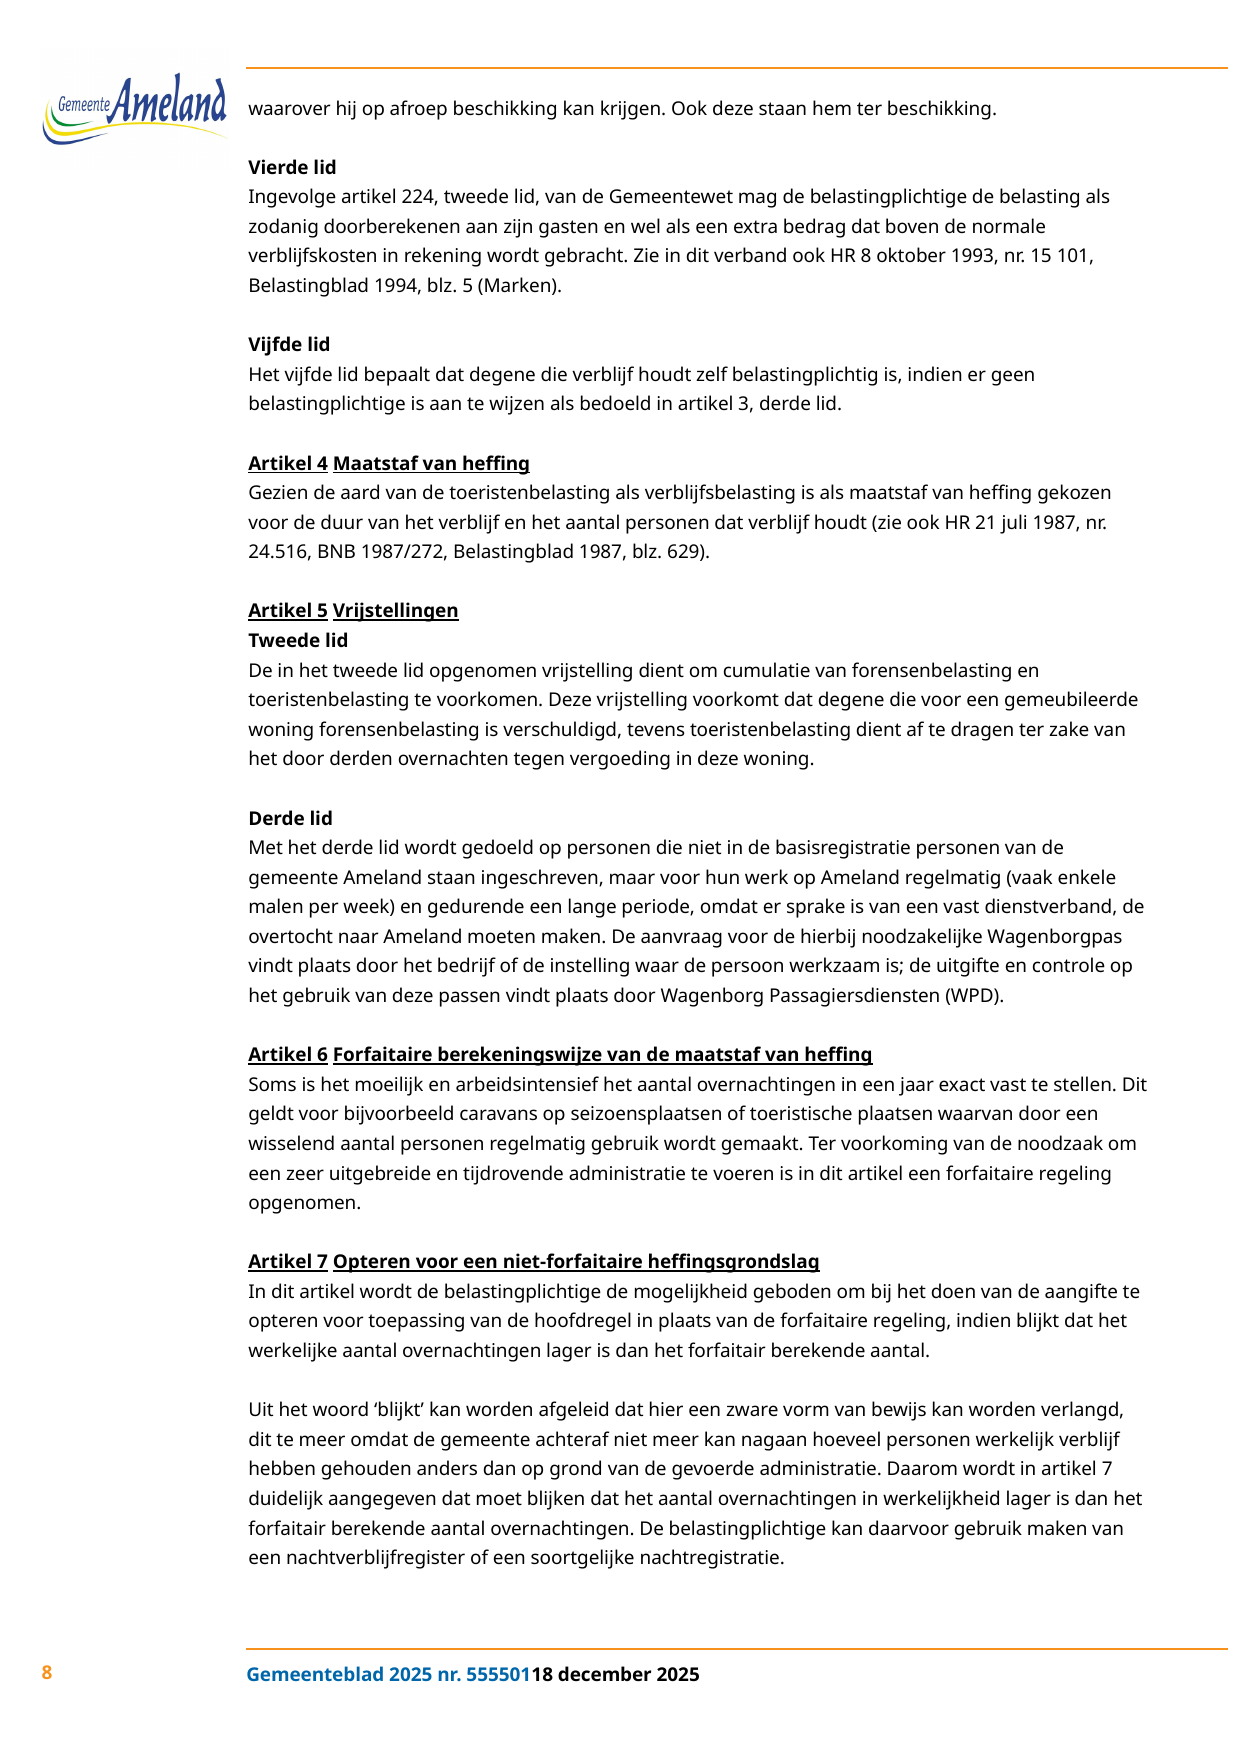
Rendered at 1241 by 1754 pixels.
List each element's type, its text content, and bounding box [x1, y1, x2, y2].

text Artikel 5 Vrijstellingen [248, 598, 1152, 623]
text Artikel 4 Maatstaf van heffing [248, 450, 1152, 476]
text Soms is het moeilijk en arbeidsintensief het aantal overnachtingen in een jaar exact vast te stellen. Dit geldt voor bijvoorbeeld caravans op seizoensplaatsen of toeristische plaatsen waarvan door een wisselend aantal personen regelmatig gebruik wordt gemaakt. Ter voorkoming van de noodzaak om een zeer uitgebreide en tijdrovende administratie te voeren is in dit artikel een forfaitaire regeling opgenomen. [248, 1071, 1152, 1215]
text De in het tweede lid opgenomen vrijstelling dient om cumulatie van forensenbelasting en toeristenbelasting te voorkomen. Deze vrijstelling voorkomt dat degene die voor een gemeubileerde woning forensenbelasting is verschuldigd, tevens toeristenbelasting dient af te dragen ter zake van het door derden overnachten tegen vergoeding in deze woning. [248, 657, 1152, 771]
text Artikel 7 Opteren voor een niet-forfaitaire heffingsgrondslag [248, 1248, 1152, 1274]
text Vierde lid [248, 154, 1152, 180]
text Met het derde lid wordt gedoeld op personen die niet in de basisregistratie personen van de gemeente Ameland staan ingeschreven, maar voor hun werk op Ameland regelmatig (vaak enkele malen per week) en gedurende een lange periode, omdat er sprake is van een vast dienstverband, de overtocht naar Ameland moeten maken. De aanvraag voor de hierbij noodzakelijke Wagenborgpas vindt plaats door het bedrijf of de instelling waar de persoon werkzaam is; de uitgifte en controle op het gebruik van deze passen vindt plaats door Wagenborg Passagiersdiensten (WPD). [248, 834, 1152, 1008]
text Derde lid [248, 805, 1152, 831]
text In dit artikel wordt de belastingplichtige de mogelijkheid geboden om bij het doen van de aangifte te opteren voor toepassing van de hoofdregel in plaats van de forfaitaire regeling, indien blijkt dat het werkelijke aantal overnachtingen lager is dan het forfaitair berekende aantal. [248, 1278, 1152, 1363]
picture [41, 47, 231, 172]
text Ingevolge artikel 224, tweede lid, van de Gemeentewet mag de belastingplichtige de belasting als zodanig doorberekenen aan zijn gasten en wel als een extra bedrag dat boven de normale verblijfskosten in rekening wordt gebracht. Zie in dit verband ook HR 8 oktober 1993, nr. 15 101, Belastingblad 1994, blz. 5 (Marken). [248, 183, 1152, 298]
text Tweede lid [248, 627, 1152, 653]
text Het vijfde lid bepaalt dat degene die verblijf houdt zelf belastingplichtig is, indien er geen belastingplichtige is aan te wijzen als bedoeld in artikel 3, derde lid. [248, 361, 1152, 416]
text Gezien de aard van de toeristenbelasting als verblijfsbelasting is als maatstaf van heffing gekozen voor de duur van het verblijf en het aantal personen dat verblijf houdt (zie ook HR 21 juli 1987, nr. 24.516, BNB 1987/272, Belastingblad 1987, blz. 629). [248, 479, 1152, 564]
text waarover hij op afroep beschikking kan krijgen. Ook deze staan hem ter beschikking. [248, 95, 1152, 121]
text Uit het woord ‘blijkt’ kan worden afgeleid dat hier een zware vorm van bewijs kan worden verlangd, dit te meer omdat de gemeente achteraf niet meer kan nagaan hoeveel personen werkelijk verblijf hebben gehouden anders dan op grond van de gevoerde administratie. Daarom wordt in artikel 7 duidelijk aangegeven dat moet blijken dat het aantal overnachtingen in werkelijkheid lager is dan het forfaitair berekende aantal overnachtingen. De belastingplichtige kan daarvoor gebruik maken van een nachtverblijfregister of een soortgelijke nachtregistratie. [248, 1396, 1152, 1570]
text Artikel 6 Forfaitaire berekeningswijze van de maatstaf van heffing [248, 1041, 1152, 1067]
text Vijfde lid [248, 331, 1152, 357]
